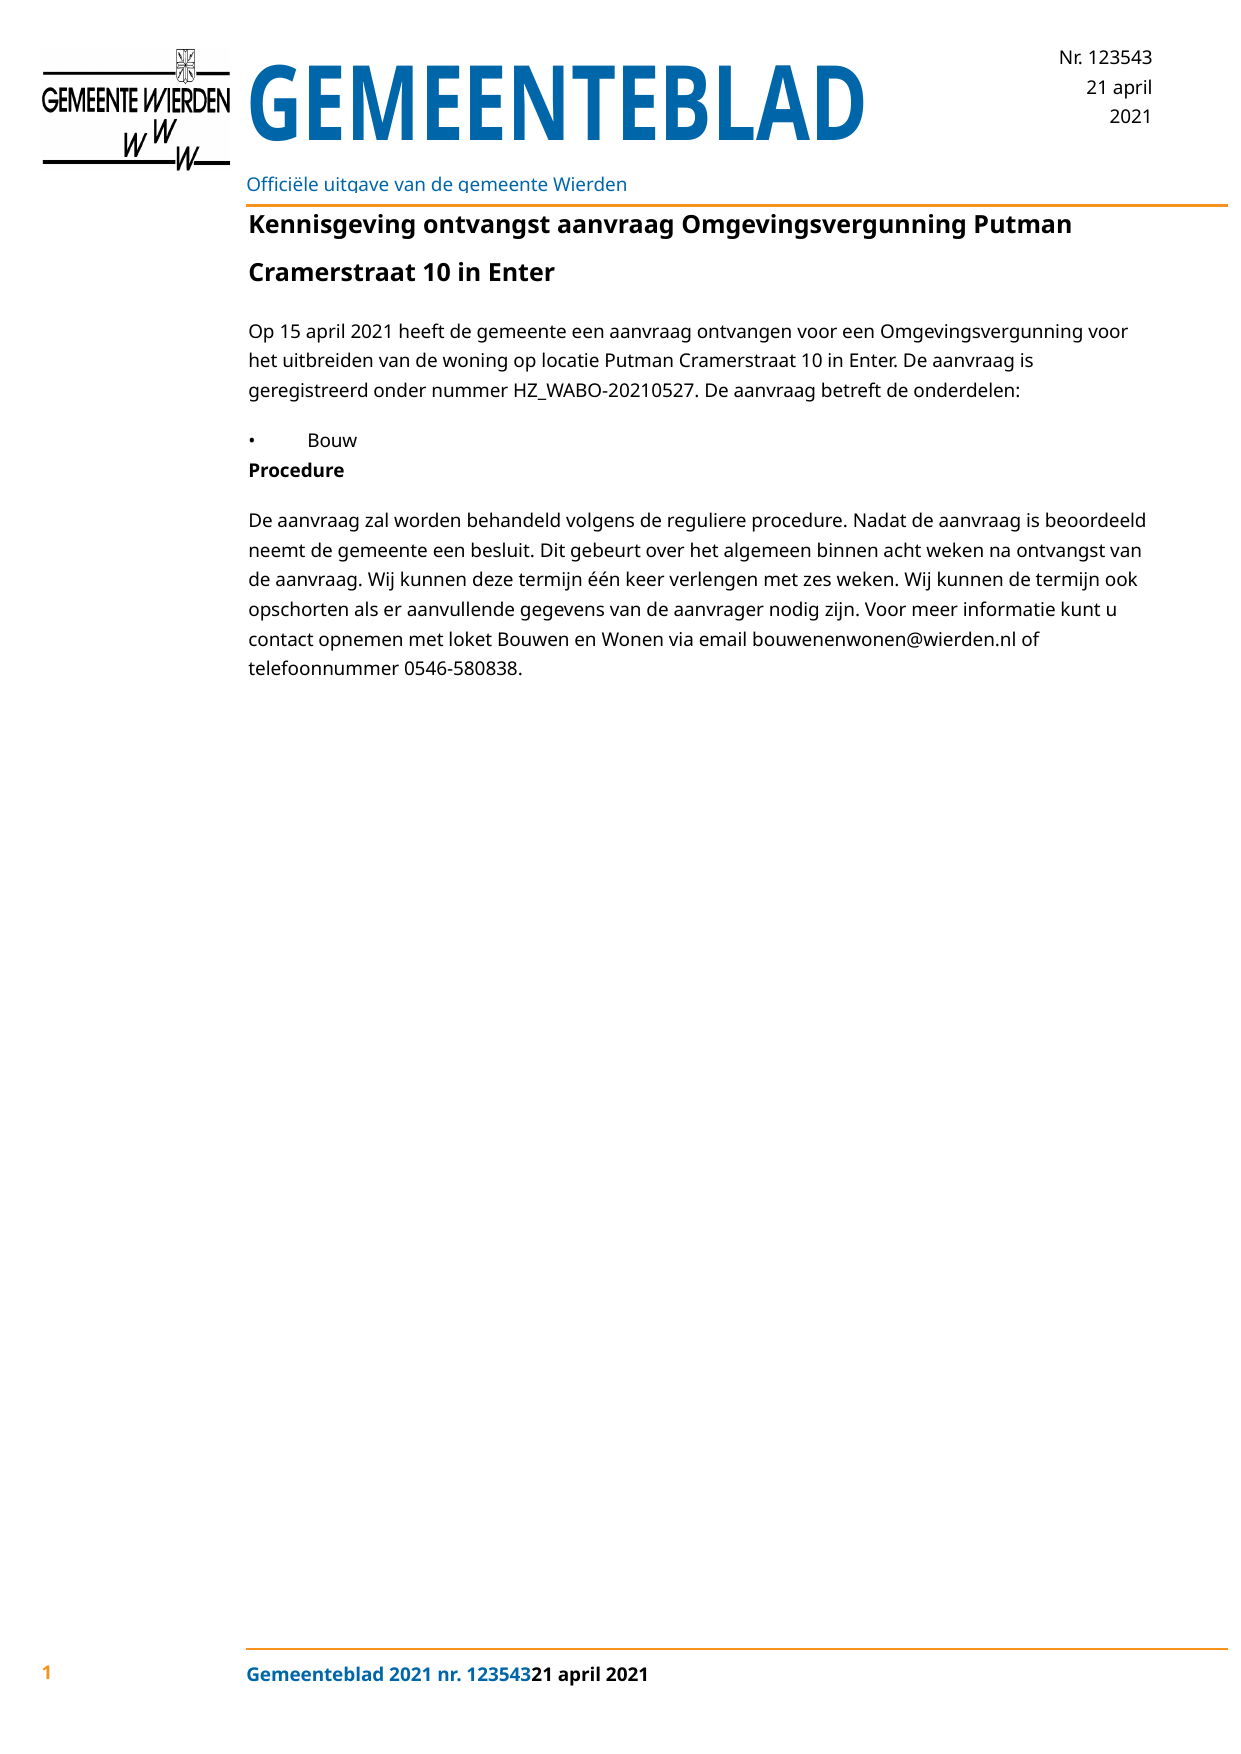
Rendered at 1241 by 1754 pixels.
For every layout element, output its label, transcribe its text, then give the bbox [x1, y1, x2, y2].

picture [41, 47, 231, 172]
list Bouw [248, 427, 1152, 453]
text Kennisgeving ontvangst aanvraag Omgevingsvergunning Putman Cramerstraat 10 in Enter [248, 207, 1152, 288]
text De aanvraag zal worden behandeld volgens de reguliere procedure. Nadat de aanvraag is beoordeeld neemt de gemeente een besluit. Dit gebeurt over het algemeen binnen acht weken na ontvangst van de aanvraag. Wij kunnen deze termijn één keer verlengen met zes weken. Wij kunnen de termijn ook opschorten als er aanvullende gegevens van de aanvrager nodig zijn. Voor meer informatie kunt u contact opnemen met loket Bouwen en Wonen via email bouwenenwonen@wierden.nl of telefoonnummer 0546-580838. [248, 507, 1152, 681]
text Procedure [248, 457, 1152, 483]
text Op 15 april 2021 heeft de gemeente een aanvraag ontvangen voor een Omgevingsvergunning voor het uitbreiden van de woning op locatie Putman Cramerstraat 10 in Enter. De aanvraag is geregistreerd onder nummer HZ_WABO-20210527. De aanvraag betreft de onderdelen: [248, 318, 1152, 403]
